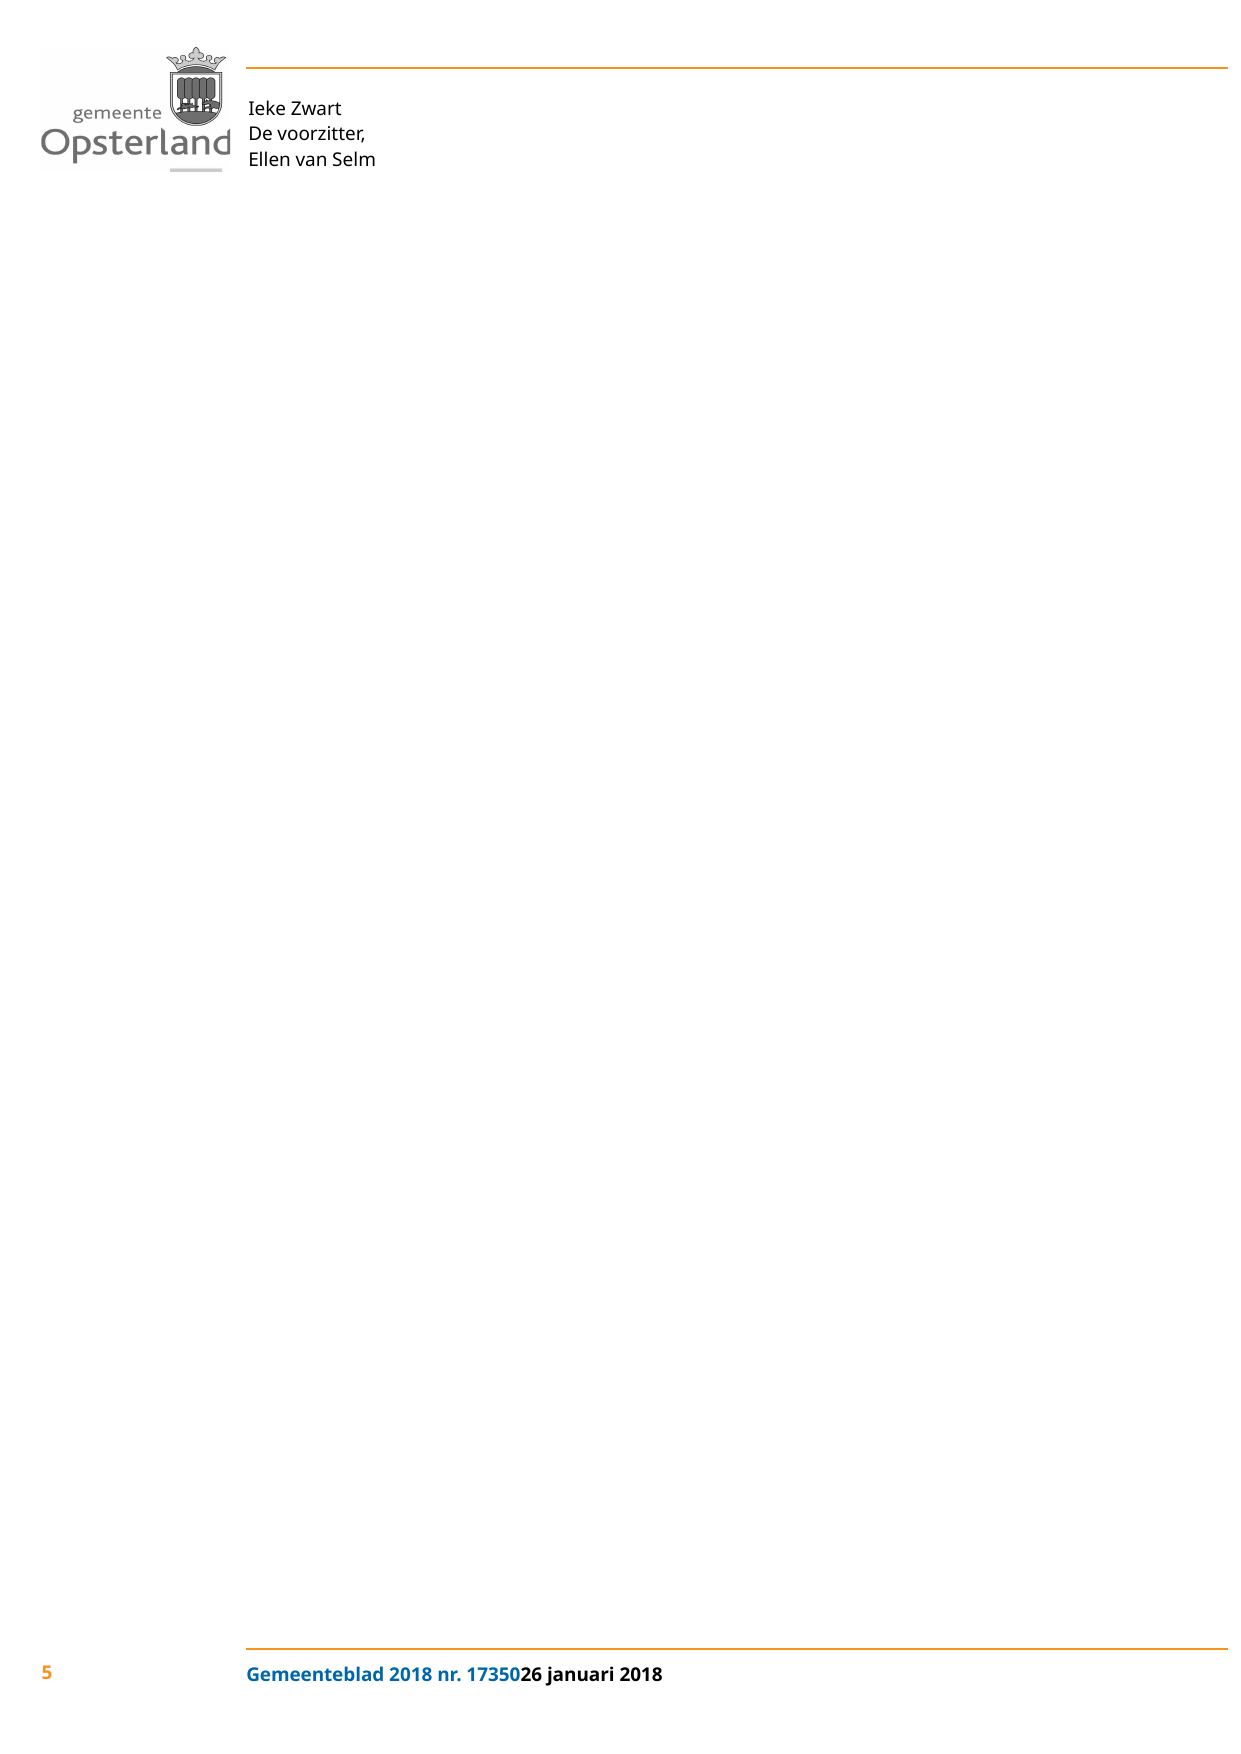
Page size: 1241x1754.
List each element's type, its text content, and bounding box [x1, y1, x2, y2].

picture [41, 47, 231, 172]
text Ieke Zwart [248, 95, 1152, 121]
text De voorzitter, [248, 121, 1152, 146]
text Ellen van Selm [248, 146, 1152, 172]
